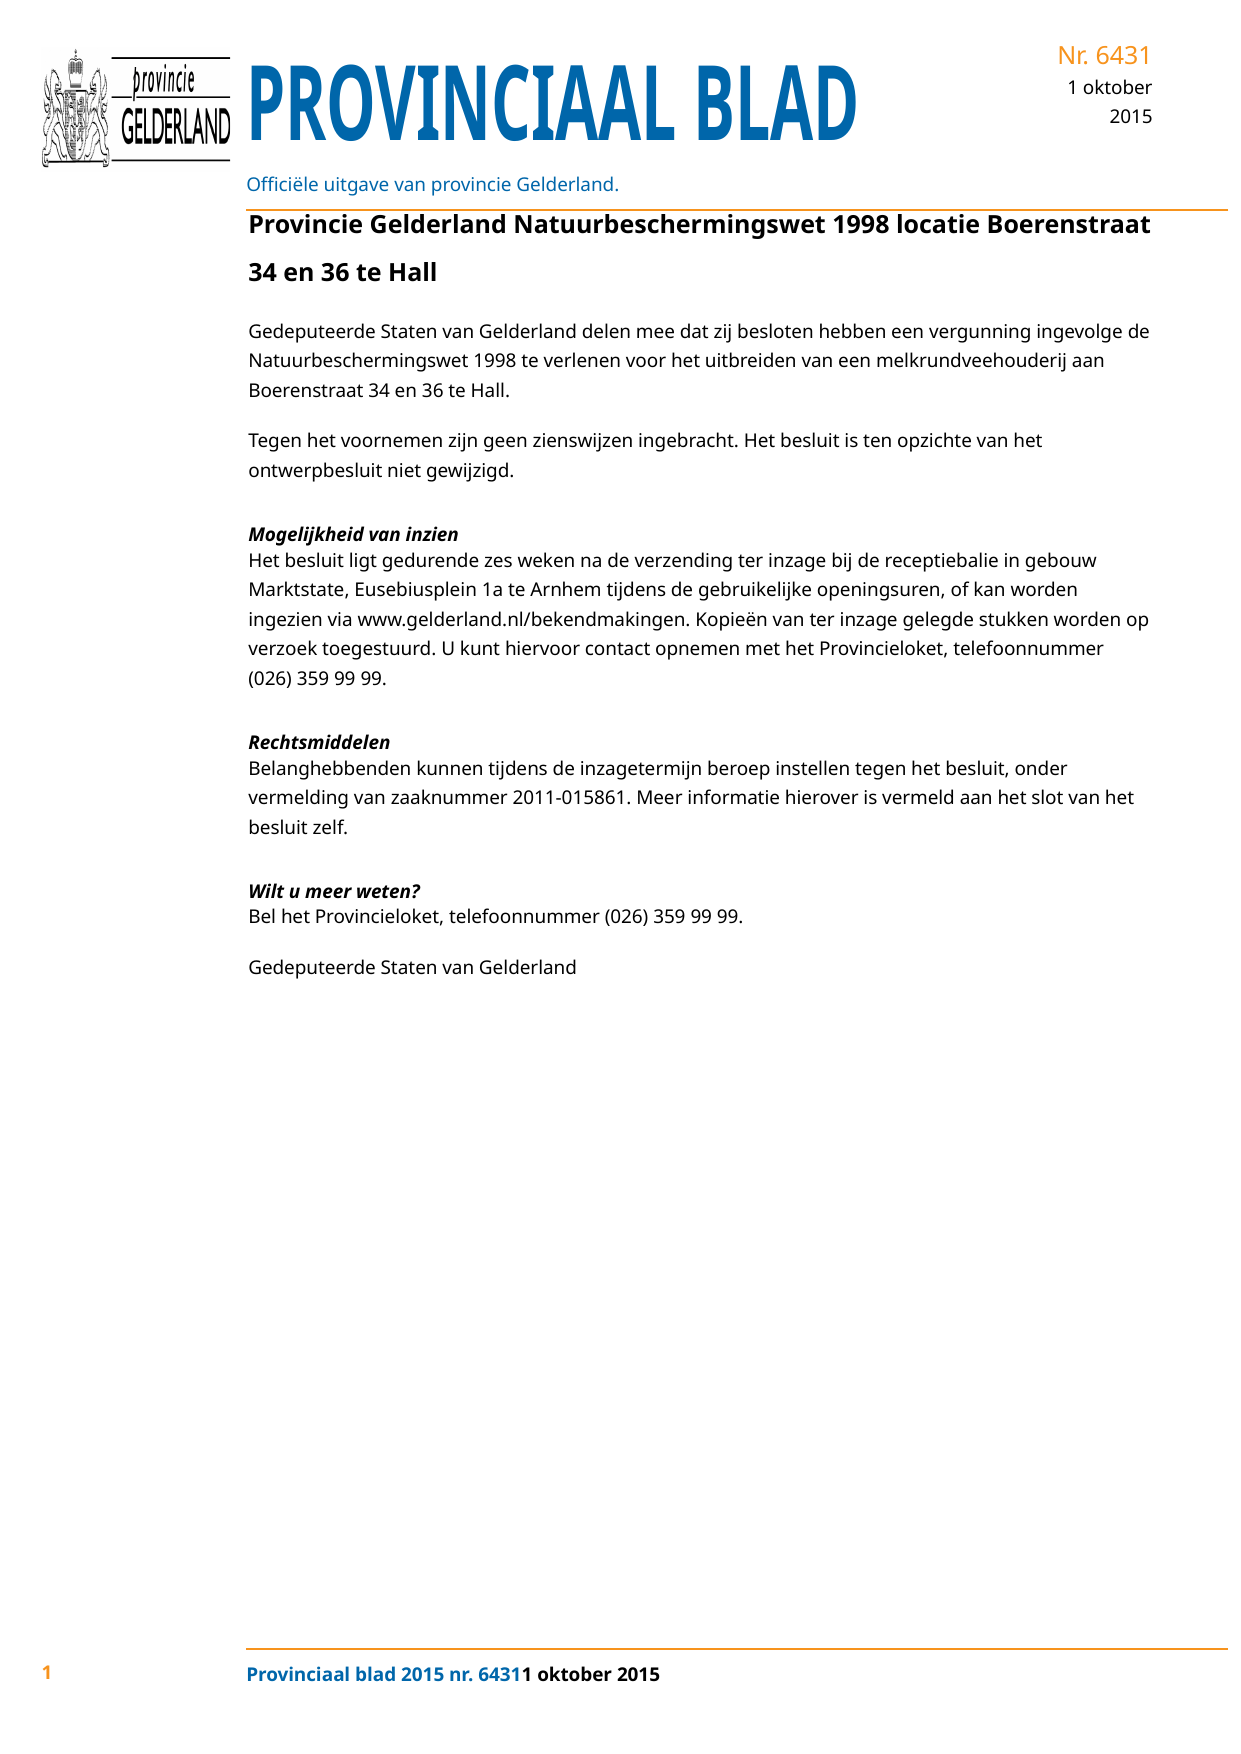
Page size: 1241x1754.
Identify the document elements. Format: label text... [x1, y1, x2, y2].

text Belanghebbenden kunnen tijdens de inzagetermijn beroep instellen tegen het besluit, onder vermelding van zaaknummer 2011-015861. Meer informatie hierover is vermeld aan het slot van het besluit zelf. [248, 755, 1152, 840]
text Bel het Provincieloket, telefoonnummer (026) 359 99 99. [248, 904, 1152, 929]
text Gedeputeerde Staten van Gelderland [248, 954, 1152, 980]
text Provincie Gelderland Natuurbeschermingswet 1998 locatie Boerenstraat 34 en 36 te Hall [248, 211, 1152, 288]
text Gedeputeerde Staten van Gelderland delen mee dat zij besloten hebben een vergunning ingevolge de Natuurbeschermingswet 1998 te verlenen voor het uitbreiden van een melkrundveehouderij aan Boerenstraat 34 en 36 te Hall. [248, 318, 1152, 403]
text Het besluit ligt gedurende zes weken na de verzending ter inzage bij de receptiebalie in gebouw Marktstate, Eusebiusplein 1a te Arnhem tijdens de gebruikelijke openingsuren, of kan worden ingezien via www.gelderland.nl/bekendmakingen. Kopieën van ter inzage gelegde stukken worden op verzoek toegestuurd. U kunt hiervoor contact opnemen met het Provincieloket, telefoonnummer (026) 359 99 99. [248, 547, 1152, 691]
picture [41, 47, 231, 172]
text Rechtsmiddelen [248, 729, 1152, 755]
text Wilt u meer weten? [248, 878, 1152, 904]
text Mogelijkheid van inzien [248, 521, 1152, 547]
text Tegen het voornemen zijn geen zienswijzen ingebracht. Het besluit is ten opzichte van het ontwerpbesluit niet gewijzigd. [248, 427, 1152, 483]
